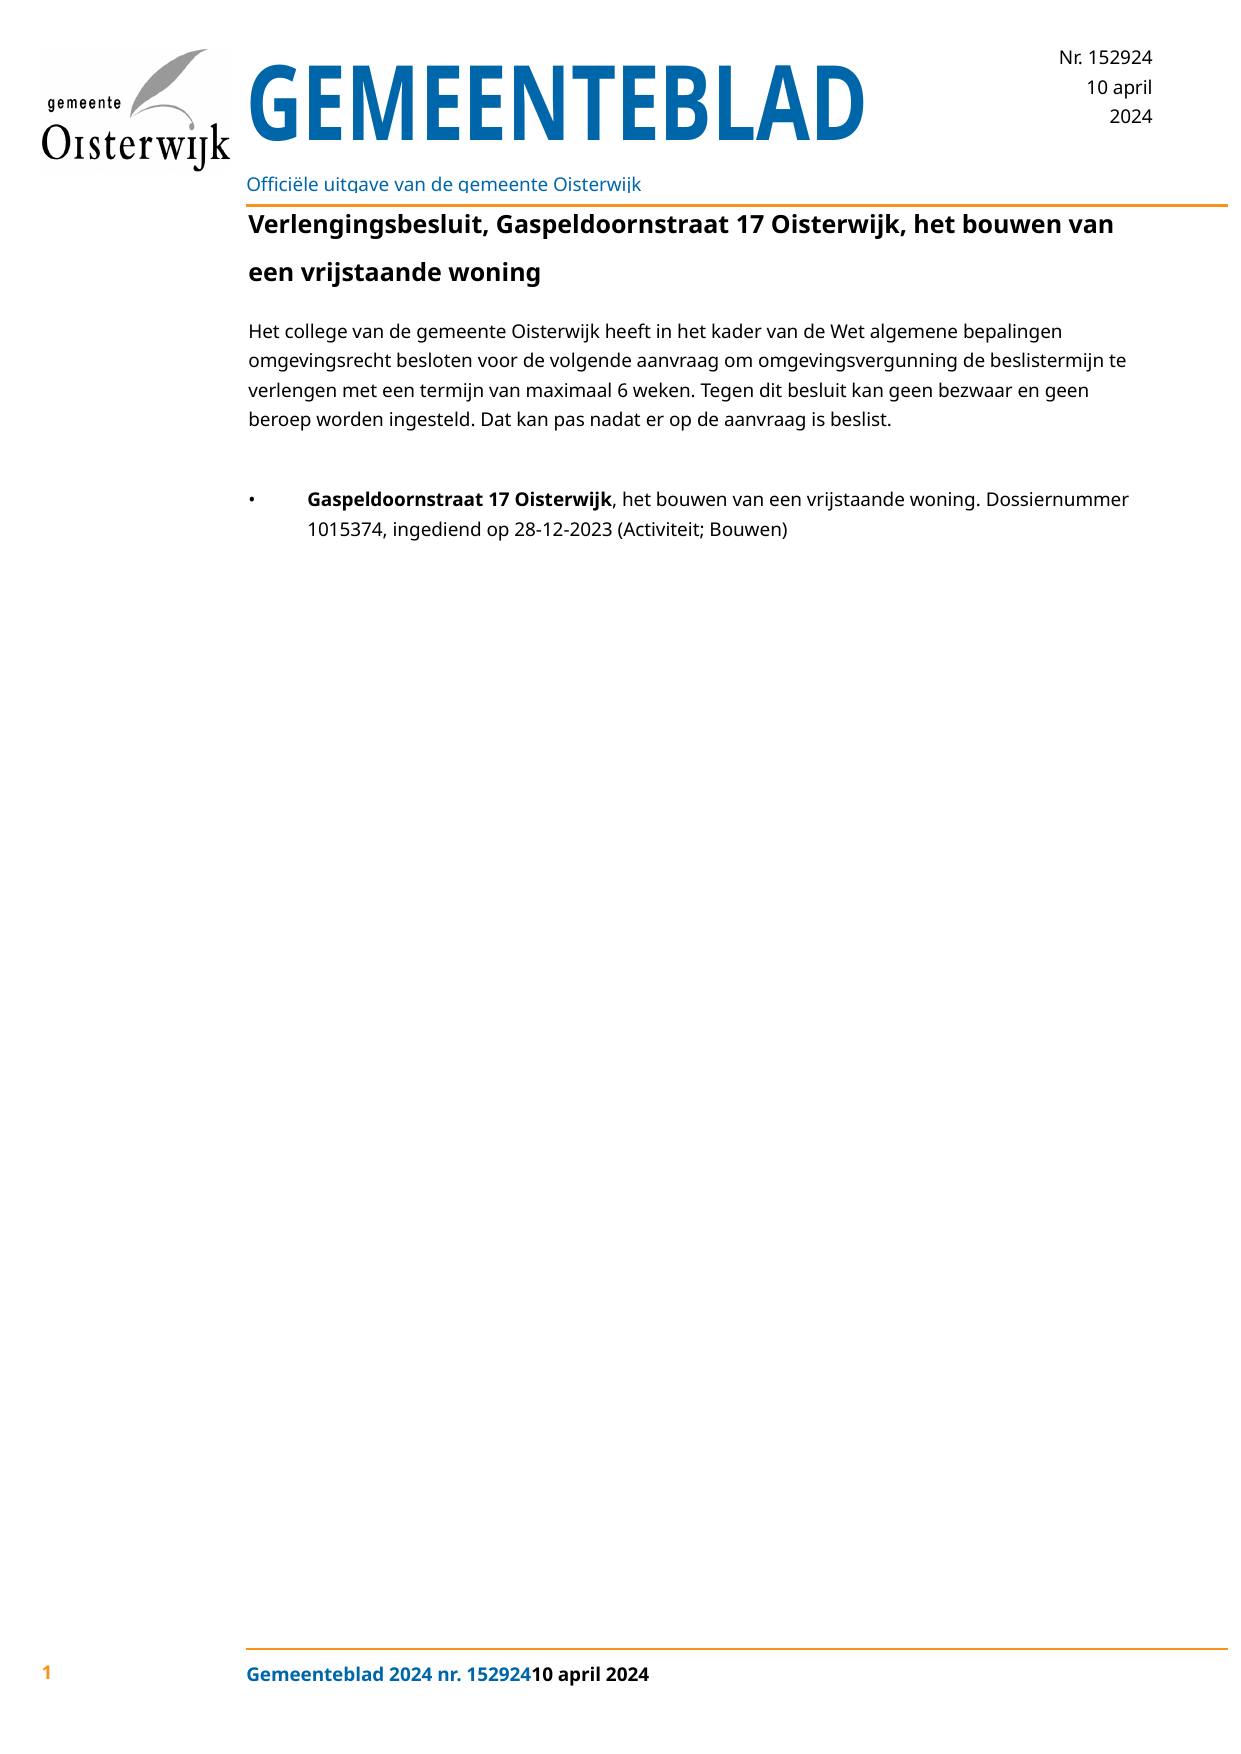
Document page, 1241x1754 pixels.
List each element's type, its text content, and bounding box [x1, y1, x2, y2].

text Het college van de gemeente Oisterwijk heeft in het kader van de Wet algemene bepalingen omgevingsrecht besloten voor de volgende aanvraag om omgevingsvergunning de beslistermijn te verlengen met een termijn van maximaal 6 weken. Tegen dit besluit kan geen bezwaar en geen beroep worden ingesteld. Dat kan pas nadat er op de aanvraag is beslist. [248, 318, 1152, 432]
list Gaspeldoornstraat 17 Oisterwijk, het bouwen van een vrijstaande woning. Dossiernummer 1015374, ingediend op 28-12-2023 (Activiteit; Bouwen) [248, 487, 1152, 542]
picture [41, 47, 231, 172]
text Verlengingsbesluit, Gaspeldoornstraat 17 Oisterwijk, het bouwen van een vrijstaande woning [248, 207, 1152, 288]
